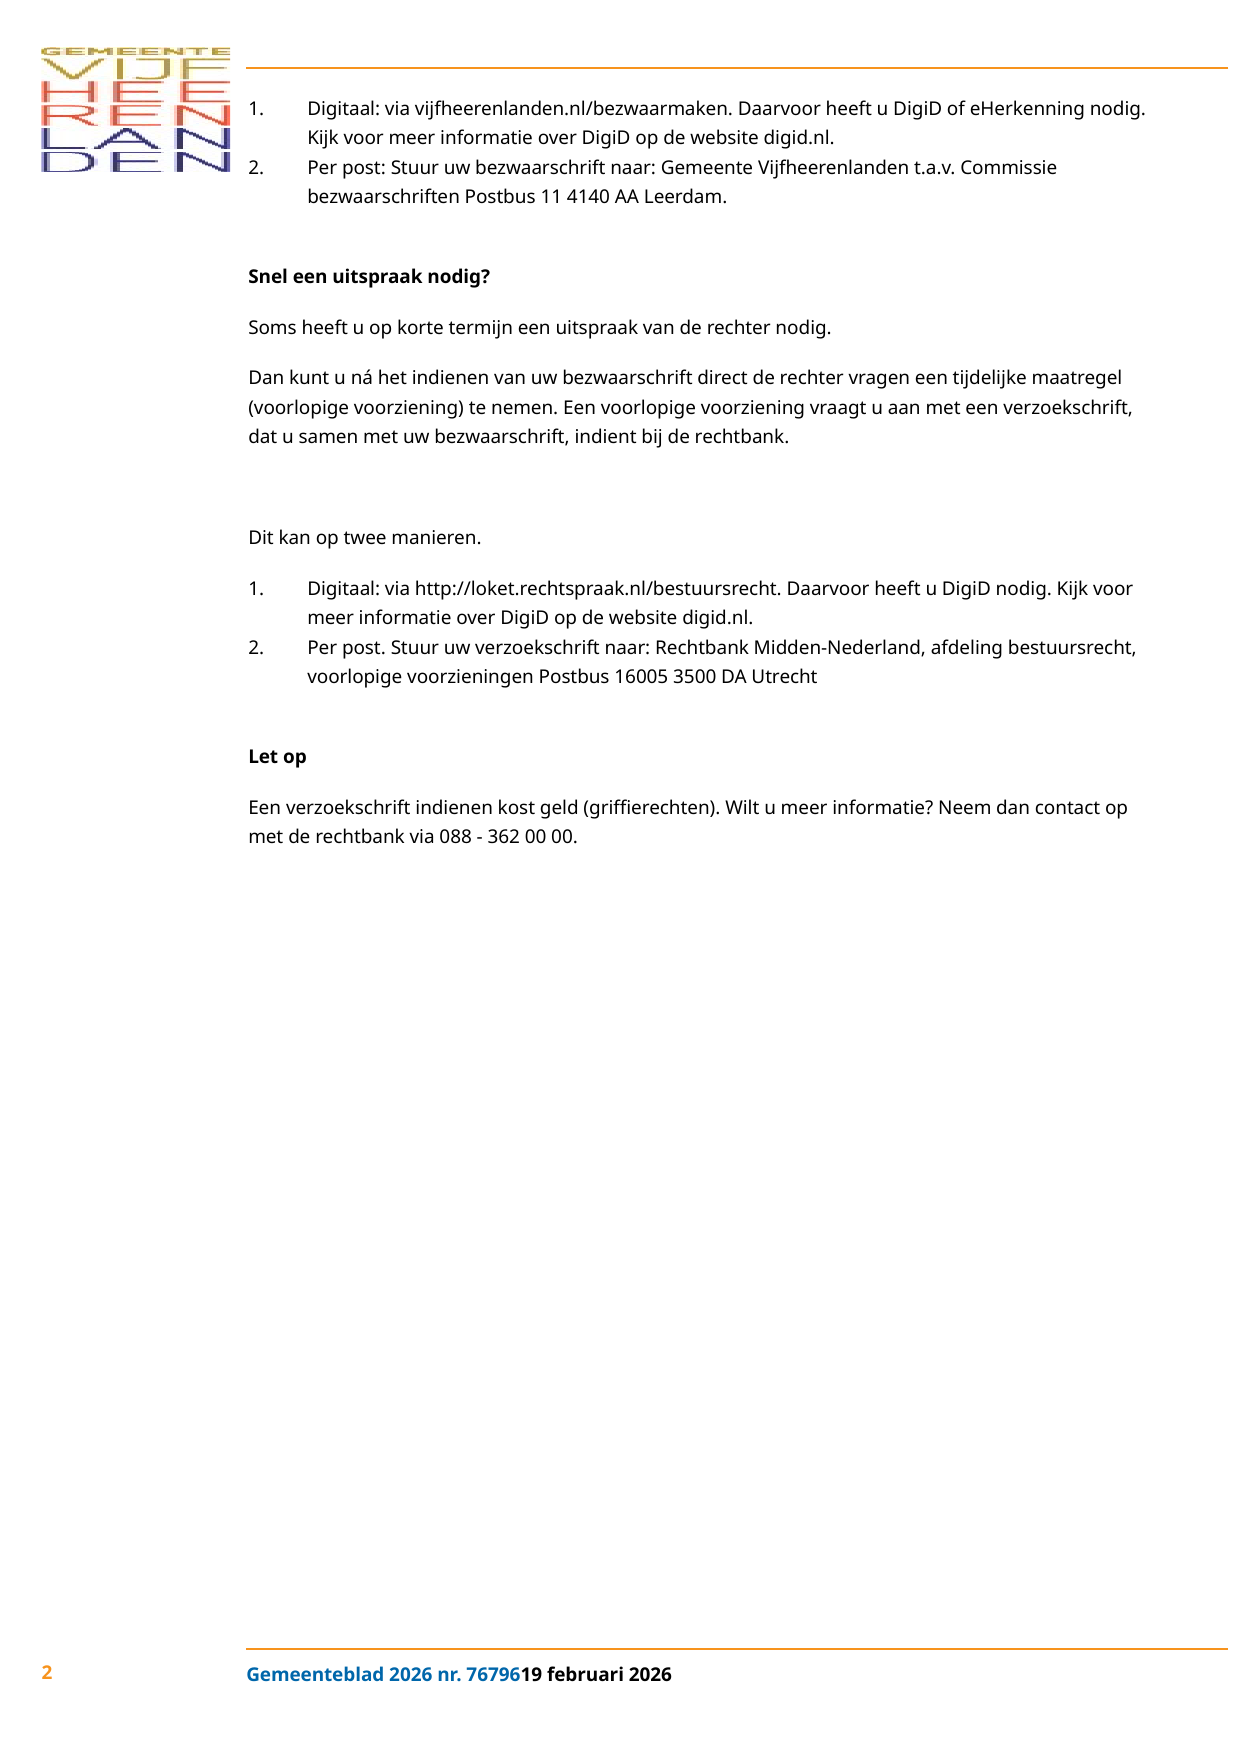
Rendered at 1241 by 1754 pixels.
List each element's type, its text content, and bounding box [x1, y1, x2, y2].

text Snel een uitspraak nodig? [248, 263, 1152, 289]
list Digitaal: via http://loket.rechtspraak.nl/bestuursrecht. Daarvoor heeft u DigiD nodig. Kijk voor meer informatie over DigiD op de website digid.nl. [248, 575, 1152, 630]
text Een verzoekschrift indienen kost geld (griffierechten). Wilt u meer informatie? Neem dan contact op met de rechtbank via 088 - 362 00 00. [248, 794, 1152, 849]
list Per post: Stuur uw bezwaarschrift naar: Gemeente Vijfheerenlanden t.a.v. Commissie bezwaarschriften Postbus 11 4140 AA Leerdam. [248, 154, 1152, 209]
text Let op [248, 743, 1152, 769]
list Digitaal: via vijfheerenlanden.nl/bezwaarmaken. Daarvoor heeft u DigiD of eHerkenning nodig. Kijk voor meer informatie over DigiD op de website digid.nl. [248, 95, 1152, 150]
text Dan kunt u ná het indienen van uw bezwaarschrift direct de rechter vragen een tijdelijke maatregel (voorlopige voorziening) te nemen. Een voorlopige voorziening vraagt u aan met een verzoekschrift, dat u samen met uw bezwaarschrift, indient bij de rechtbank. [248, 364, 1152, 449]
text Dit kan op twee manieren. [248, 524, 1152, 550]
picture [41, 47, 231, 172]
text Soms heeft u op korte termijn een uitspraak van de rechter nodig. [248, 314, 1152, 340]
list Per post. Stuur uw verzoekschrift naar: Rechtbank Midden-Nederland, afdeling bestuursrecht, voorlopige voorzieningen Postbus 16005 3500 DA Utrecht [248, 634, 1152, 689]
